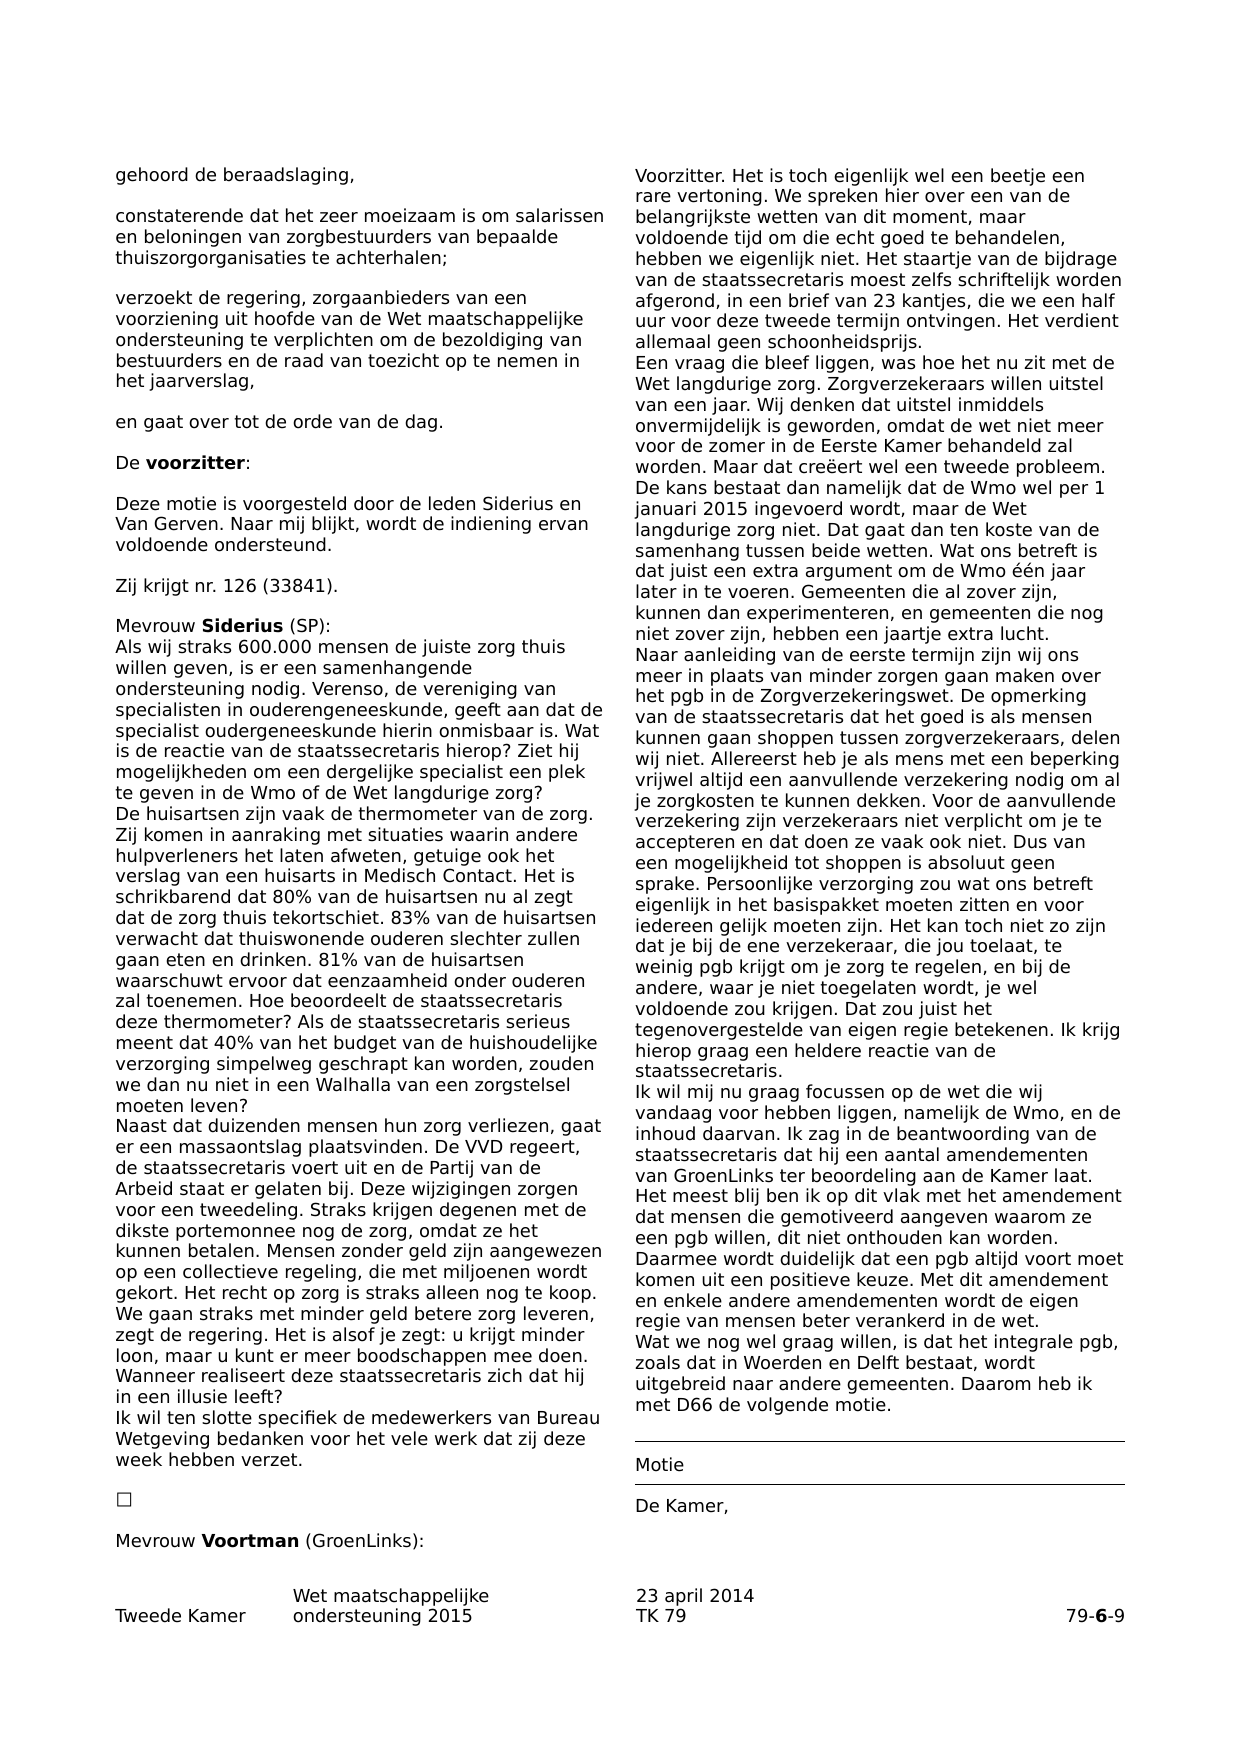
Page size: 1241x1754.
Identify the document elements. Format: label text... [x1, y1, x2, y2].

text De huisartsen zijn vaak de thermometer van de zorg. Zij komen in aanraking met situaties waarin andere hulpverleners het laten afweten, getuige ook het verslag van een huisarts in Medisch Contact. Het is schrikbarend dat 80% van de huisartsen nu al zegt dat de zorg thuis tekortschiet. 83% van de huisartsen verwacht dat thuiswonende ouderen slechter zullen gaan eten en drinken. 81% van de huisartsen waarschuwt ervoor dat eenzaamheid onder ouderen zal toenemen. Hoe beoordeelt de staatssecretaris deze thermometer? Als de staatssecretaris serieus meent dat 40% van het budget van de huishoudelijke verzorging simpelweg geschrapt kan worden, zouden we dan nu niet in een Walhalla van een zorgstelsel moeten leven? [115, 804, 605, 1116]
text Wat we nog wel graag willen, is dat het integrale pgb, zoals dat in Woerden en Delft bestaat, wordt uitgebreid naar andere gemeenten. Daarom heb ik met D66 de volgende motie. [635, 1332, 1125, 1415]
text Zij krijgt nr. 126 (33841). [115, 576, 605, 596]
text gehoord de beraadslaging, [115, 165, 605, 186]
text ⬜ [115, 1490, 605, 1511]
text Als wij straks 600.000 mensen de juiste zorg thuis willen geven, is er een samenhangende ondersteuning nodig. Verenso, de vereniging van specialisten in ouderengeneeskunde, geeft aan dat de specialist oudergeneeskunde hierin onmisbaar is. Wat is de reactie van de staatssecretaris hierop? Ziet hij mogelijkheden om een dergelijke specialist een plek te geven in de Wmo of de Wet langdurige zorg? [115, 637, 605, 804]
text constaterende dat het zeer moeizaam is om salarissen en beloningen van zorgbestuurders van bepaalde thuiszorgorganisaties te achterhalen; [115, 206, 605, 268]
text Naast dat duizenden mensen hun zorg verliezen, gaat er een massaontslag plaatsvinden. De VVD regeert, de staatssecretaris voert uit en de Partij van de Arbeid staat er gelaten bij. Deze wijzigingen zorgen voor een tweedeling. Straks krijgen degenen met de dikste portemonnee nog de zorg, omdat ze het kunnen betalen. Mensen zonder geld zijn aangewezen op een collectieve regeling, die met miljoenen wordt gekort. Het recht op zorg is straks alleen nog te koop. We gaan straks met minder geld betere zorg leveren, zegt de regering. Het is alsof je zegt: u krijgt minder loon, maar u kunt er meer boodschappen mee doen. Wanneer realiseert deze staatssecretaris zich dat hij in een illusie leeft? [115, 1116, 605, 1408]
text Mevrouw Siderius (SP): [115, 616, 605, 637]
text Een vraag die bleef liggen, was hoe het nu zit met de Wet langdurige zorg. Zorgverzekeraars willen uitstel van een jaar. Wij denken dat uitstel inmiddels onvermijdelijk is geworden, omdat de wet niet meer voor de zomer in de Eerste Kamer behandeld zal worden. Maar dat creëert wel een tweede probleem. De kans bestaat dan namelijk dat de Wmo wel per 1 januari 2015 ingevoerd wordt, maar de Wet langdurige zorg niet. Dat gaat dan ten koste van de samenhang tussen beide wetten. Wat ons betreft is dat juist een extra argument om de Wmo één jaar later in te voeren. Gemeenten die al zover zijn, kunnen dan experimenteren, en gemeenten die nog niet zover zijn, hebben een jaartje extra lucht. [635, 353, 1125, 644]
text Mevrouw Voortman (GroenLinks): [115, 1531, 605, 1552]
text De voorzitter: [115, 453, 605, 473]
text Motie [635, 1455, 1125, 1476]
text Deze motie is voorgesteld door de leden Siderius en Van Gerven. Naar mij blijkt, wordt de indiening ervan voldoende ondersteund. [115, 493, 605, 556]
text Ik wil ten slotte specifiek de medewerkers van Bureau Wetgeving bedanken voor het vele werk dat zij deze week hebben verzet. [115, 1408, 605, 1470]
text Ik wil mij nu graag focussen op de wet die wij vandaag voor hebben liggen, namelijk de Wmo, en de inhoud daarvan. Ik zag in de beantwoording van de staatssecretaris dat hij een aantal amendementen van GroenLinks ter beoordeling aan de Kamer laat. Het meest blij ben ik op dit vlak met het amendement dat mensen die gemotiveerd aangeven waarom ze een pgb willen, dit niet onthouden kan worden. Daarmee wordt duidelijk dat een pgb altijd voort moet komen uit een positieve keuze. Met dit amendement en enkele andere amendementen wordt de eigen regie van mensen beter verankerd in de wet. [635, 1082, 1125, 1332]
text Naar aanleiding van de eerste termijn zijn wij ons meer in plaats van minder zorgen gaan maken over het pgb in de Zorgverzekeringswet. De opmerking van de staatssecretaris dat het goed is als mensen kunnen gaan shoppen tussen zorgverzekeraars, delen wij niet. Allereerst heb je als mens met een beperking vrijwel altijd een aanvullende verzekering nodig om al je zorgkosten te kunnen dekken. Voor de aanvullende verzekering zijn verzekeraars niet verplicht om je te accepteren en dat doen ze vaak ook niet. Dus van een mogelijkheid tot shoppen is absoluut geen sprake. Persoonlijke verzorging zou wat ons betreft eigenlijk in het basispakket moeten zitten en voor iedereen gelijk moeten zijn. Het kan toch niet zo zijn dat je bij de ene verzekeraar, die jou toelaat, te weinig pgb krijgt om je zorg te regelen, en bij de andere, waar je niet toegelaten wordt, je wel voldoende zou krijgen. Dat zou juist het tegenovergestelde van eigen regie betekenen. Ik krijg hierop graag een heldere reactie van de staatssecretaris. [635, 644, 1125, 1082]
text De Kamer, [635, 1496, 1125, 1517]
text Voorzitter. Het is toch eigenlijk wel een beetje een rare vertoning. We spreken hier over een van de belangrijkste wetten van dit moment, maar voldoende tijd om die echt goed te behandelen, hebben we eigenlijk niet. Het staartje van de bijdrage van de staatssecretaris moest zelfs schriftelijk worden afgerond, in een brief van 23 kantjes, die we een half uur voor deze tweede termijn ontvingen. Het verdient allemaal geen schoonheidsprijs. [635, 165, 1125, 353]
text en gaat over tot de orde van de dag. [115, 412, 605, 433]
text verzoekt de regering, zorgaanbieders van een voorziening uit hoofde van de Wet maatschappelijke ondersteuning te verplichten om de bezoldiging van bestuurders en de raad van toezicht op te nemen in het jaarverslag, [115, 288, 605, 392]
